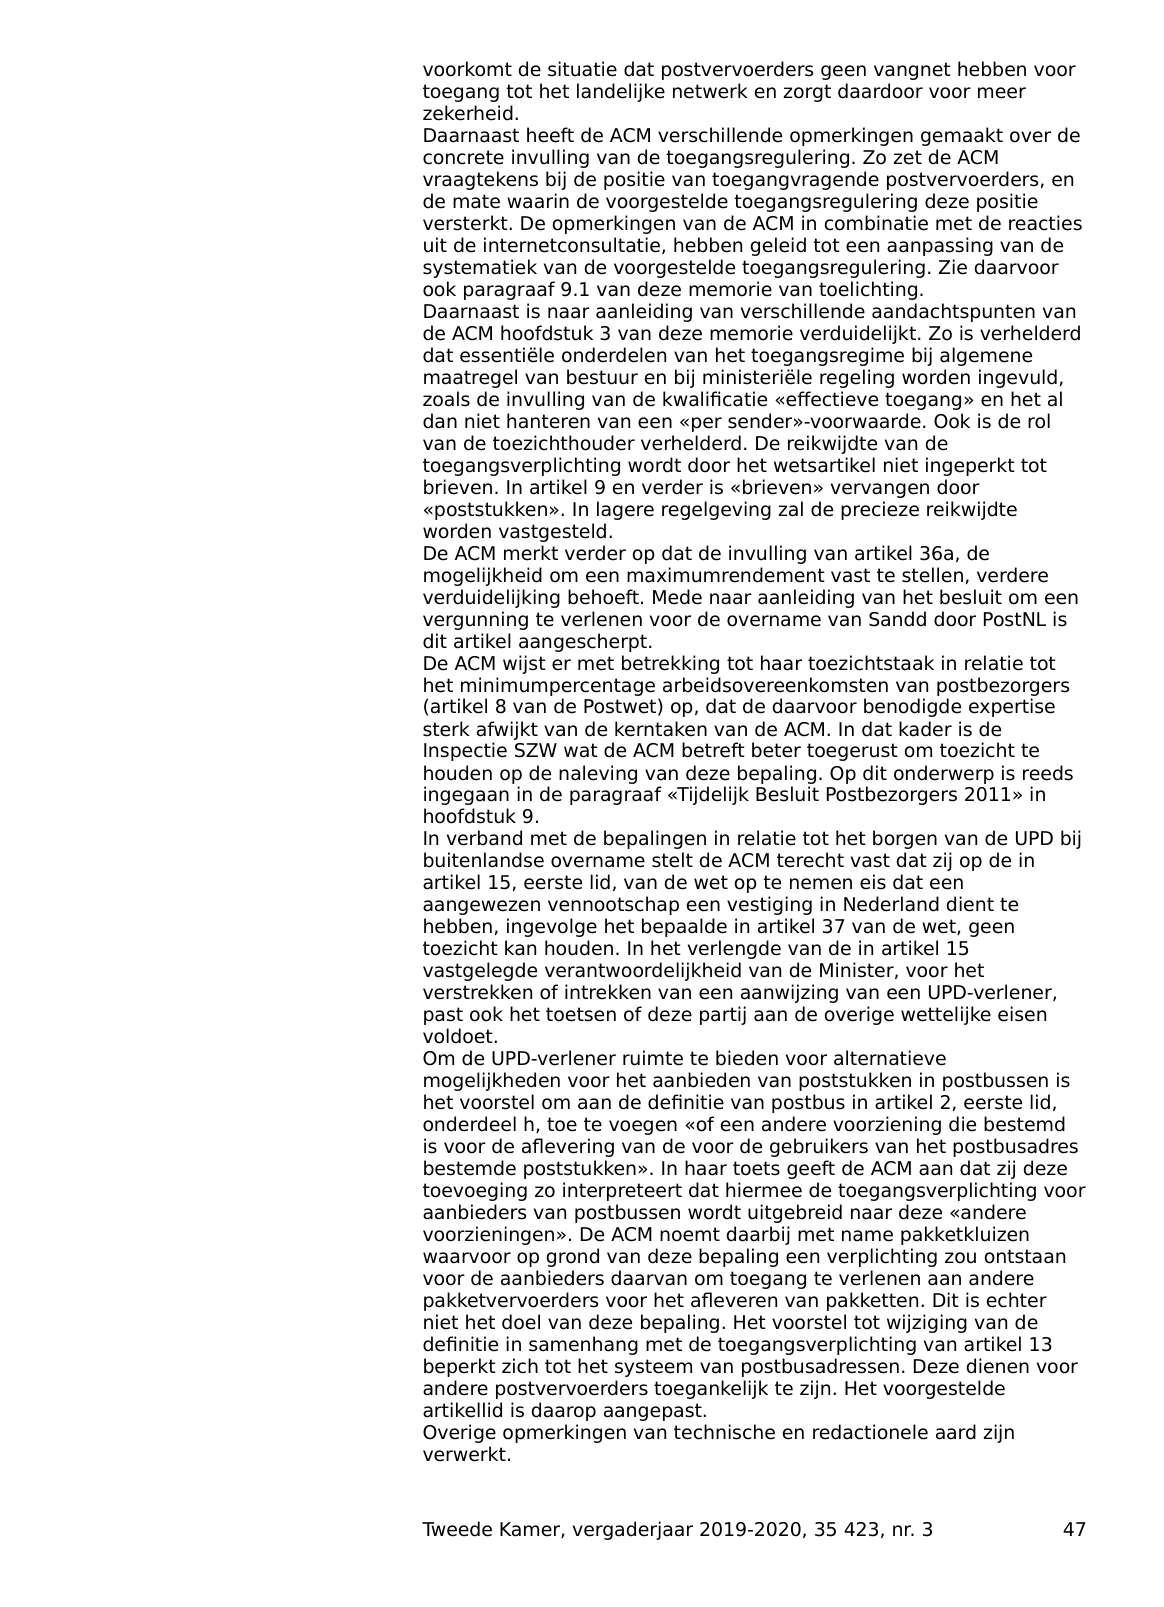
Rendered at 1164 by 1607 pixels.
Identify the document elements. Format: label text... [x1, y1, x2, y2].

text De ACM wijst er met betrekking tot haar toezichtstaak in relatie tot het minimumpercentage arbeidsovereenkomsten van postbezorgers (artikel 8 van de Postwet) op, dat de daarvoor benodigde expertise sterk afwijkt van de kerntaken van de ACM. In dat kader is de Inspectie SZW wat de ACM betreft beter toegerust om toezicht te houden op de naleving van deze bepaling. Op dit onderwerp is reeds ingegaan in de paragraaf «Tijdelijk Besluit Postbezorgers 2011» in hoofdstuk 9. [422, 652, 1087, 828]
text voorkomt de situatie dat postvervoerders geen vangnet hebben voor toegang tot het landelijke netwerk en zorgt daardoor voor meer zekerheid. [422, 59, 1087, 125]
text Daarnaast is naar aanleiding van verschillende aandachtspunten van de ACM hoofdstuk 3 van deze memorie verduidelijkt. Zo is verhelderd dat essentiële onderdelen van het toegangsregime bij algemene maatregel van bestuur en bij ministeriële regeling worden ingevuld, zoals de invulling van de kwalificatie «effectieve toegang» en het al dan niet hanteren van een «per sender»-voorwaarde. Ook is de rol van de toezichthouder verhelderd. De reikwijdte van de toegangsverplichting wordt door het wetsartikel niet ingeperkt tot brieven. In artikel 9 en verder is «brieven» vervangen door «poststukken». In lagere regelgeving zal de precieze reikwijdte worden vastgesteld. [422, 301, 1087, 543]
text Daarnaast heeft de ACM verschillende opmerkingen gemaakt over de concrete invulling van de toegangsregulering. Zo zet de ACM vraagtekens bij de positie van toegangvragende postvervoerders, en de mate waarin de voorgestelde toegangsregulering deze positie versterkt. De opmerkingen van de ACM in combinatie met de reacties uit de internetconsultatie, hebben geleid tot een aanpassing van de systematiek van de voorgestelde toegangsregulering. Zie daarvoor ook paragraaf 9.1 van deze memorie van toelichting. [422, 125, 1087, 301]
text In verband met de bepalingen in relatie tot het borgen van de UPD bij buitenlandse overname stelt de ACM terecht vast dat zij op de in artikel 15, eerste lid, van de wet op te nemen eis dat een aangewezen vennootschap een vestiging in Nederland dient te hebben, ingevolge het bepaalde in artikel 37 van de wet, geen toezicht kan houden. In het verlengde van de in artikel 15 vastgelegde verantwoordelijkheid van de Minister, voor het verstrekken of intrekken van een aanwijzing van een UPD-verlener, past ook het toetsen of deze partij aan de overige wettelijke eisen voldoet. [422, 828, 1087, 1048]
text Om de UPD-verlener ruimte te bieden voor alternatieve mogelijkheden voor het aanbieden van poststukken in postbussen is het voorstel om aan de definitie van postbus in artikel 2, eerste lid, onderdeel h, toe te voegen «of een andere voorziening die bestemd is voor de aflevering van de voor de gebruikers van het postbusadres bestemde poststukken». In haar toets geeft de ACM aan dat zij deze toevoeging zo interpreteert dat hiermee de toegangsverplichting voor aanbieders van postbussen wordt uitgebreid naar deze «andere voorzieningen». De ACM noemt daarbij met name pakketkluizen waarvoor op grond van deze bepaling een verplichting zou ontstaan voor de aanbieders daarvan om toegang te verlenen aan andere pakketvervoerders voor het afleveren van pakketten. Dit is echter niet het doel van deze bepaling. Het voorstel tot wijziging van de definitie in samenhang met de toegangsverplichting van artikel 13 beperkt zich tot het systeem van postbusadressen. Deze dienen voor andere postvervoerders toegankelijk te zijn. Het voorgestelde artikellid is daarop aangepast. [422, 1048, 1087, 1422]
text De ACM merkt verder op dat de invulling van artikel 36a, de mogelijkheid om een maximumrendement vast te stellen, verdere verduidelijking behoeft. Mede naar aanleiding van het besluit om een vergunning te verlenen voor de overname van Sandd door PostNL is dit artikel aangescherpt. [422, 543, 1087, 652]
text Overige opmerkingen van technische en redactionele aard zijn verwerkt. [422, 1422, 1087, 1466]
